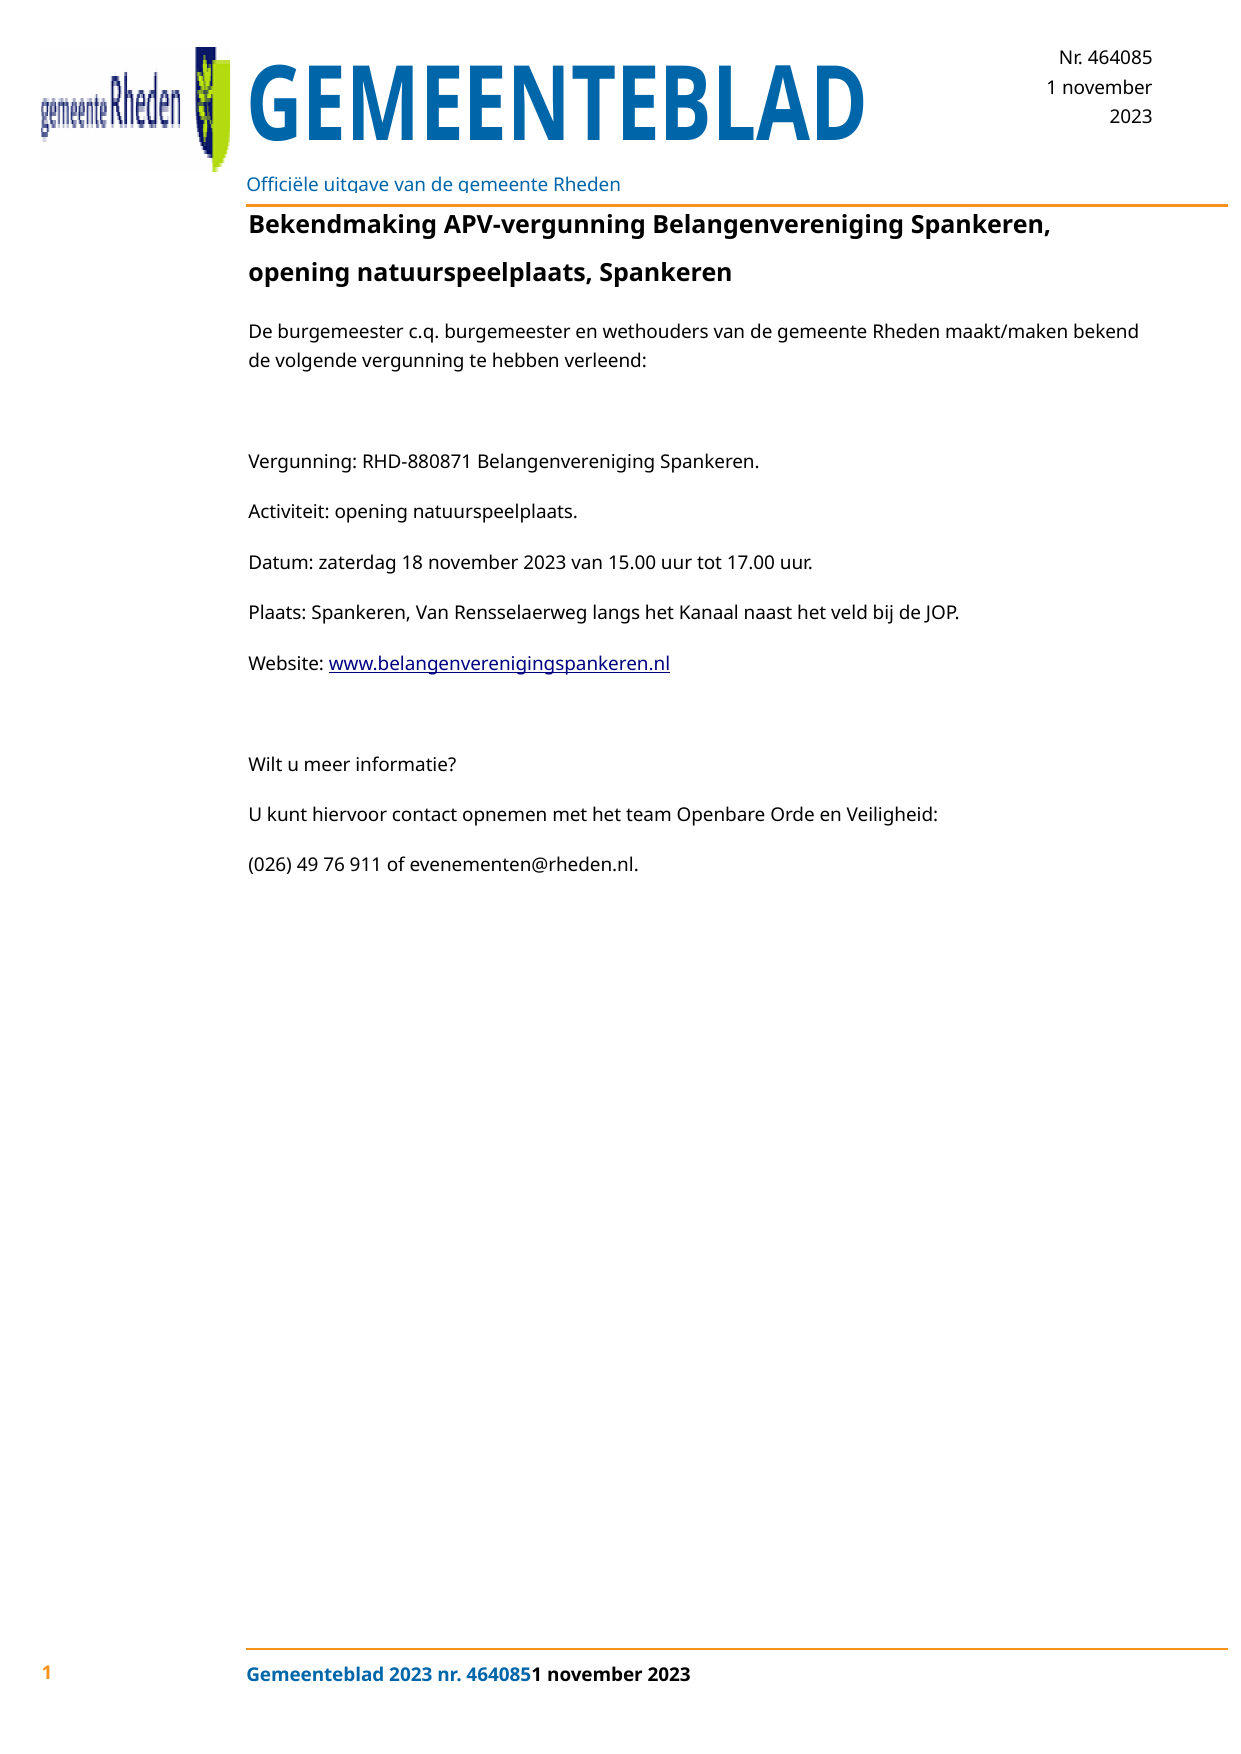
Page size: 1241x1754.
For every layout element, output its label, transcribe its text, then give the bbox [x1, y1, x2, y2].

text De burgemeester c.q. burgemeester en wethouders van de gemeente Rheden maakt/maken bekend de volgende vergunning te hebben verleend: [248, 318, 1152, 373]
text Wilt u meer informatie? [248, 751, 1152, 777]
text Vergunning: RHD-880871 Belangenvereniging Spankeren. [248, 448, 1152, 474]
text Activiteit: opening natuurspeelplaats. [248, 499, 1152, 524]
text Plaats: Spankeren, Van Rensselaerweg langs het Kanaal naast het veld bij de JOP. [248, 599, 1152, 625]
text U kunt hiervoor contact opnemen met het team Openbare Orde en Veiligheid: [248, 801, 1152, 827]
picture [41, 47, 231, 172]
text Bekendmaking APV-vergunning Belangenvereniging Spankeren, opening natuurspeelplaats, Spankeren [248, 207, 1152, 288]
text Website: www.belangenverenigingspankeren.nl [248, 650, 1152, 676]
text (026) 49 76 911 of evenementen@rheden.nl. [248, 852, 1152, 877]
text Datum: zaterdag 18 november 2023 van 15.00 uur tot 17.00 uur. [248, 549, 1152, 575]
